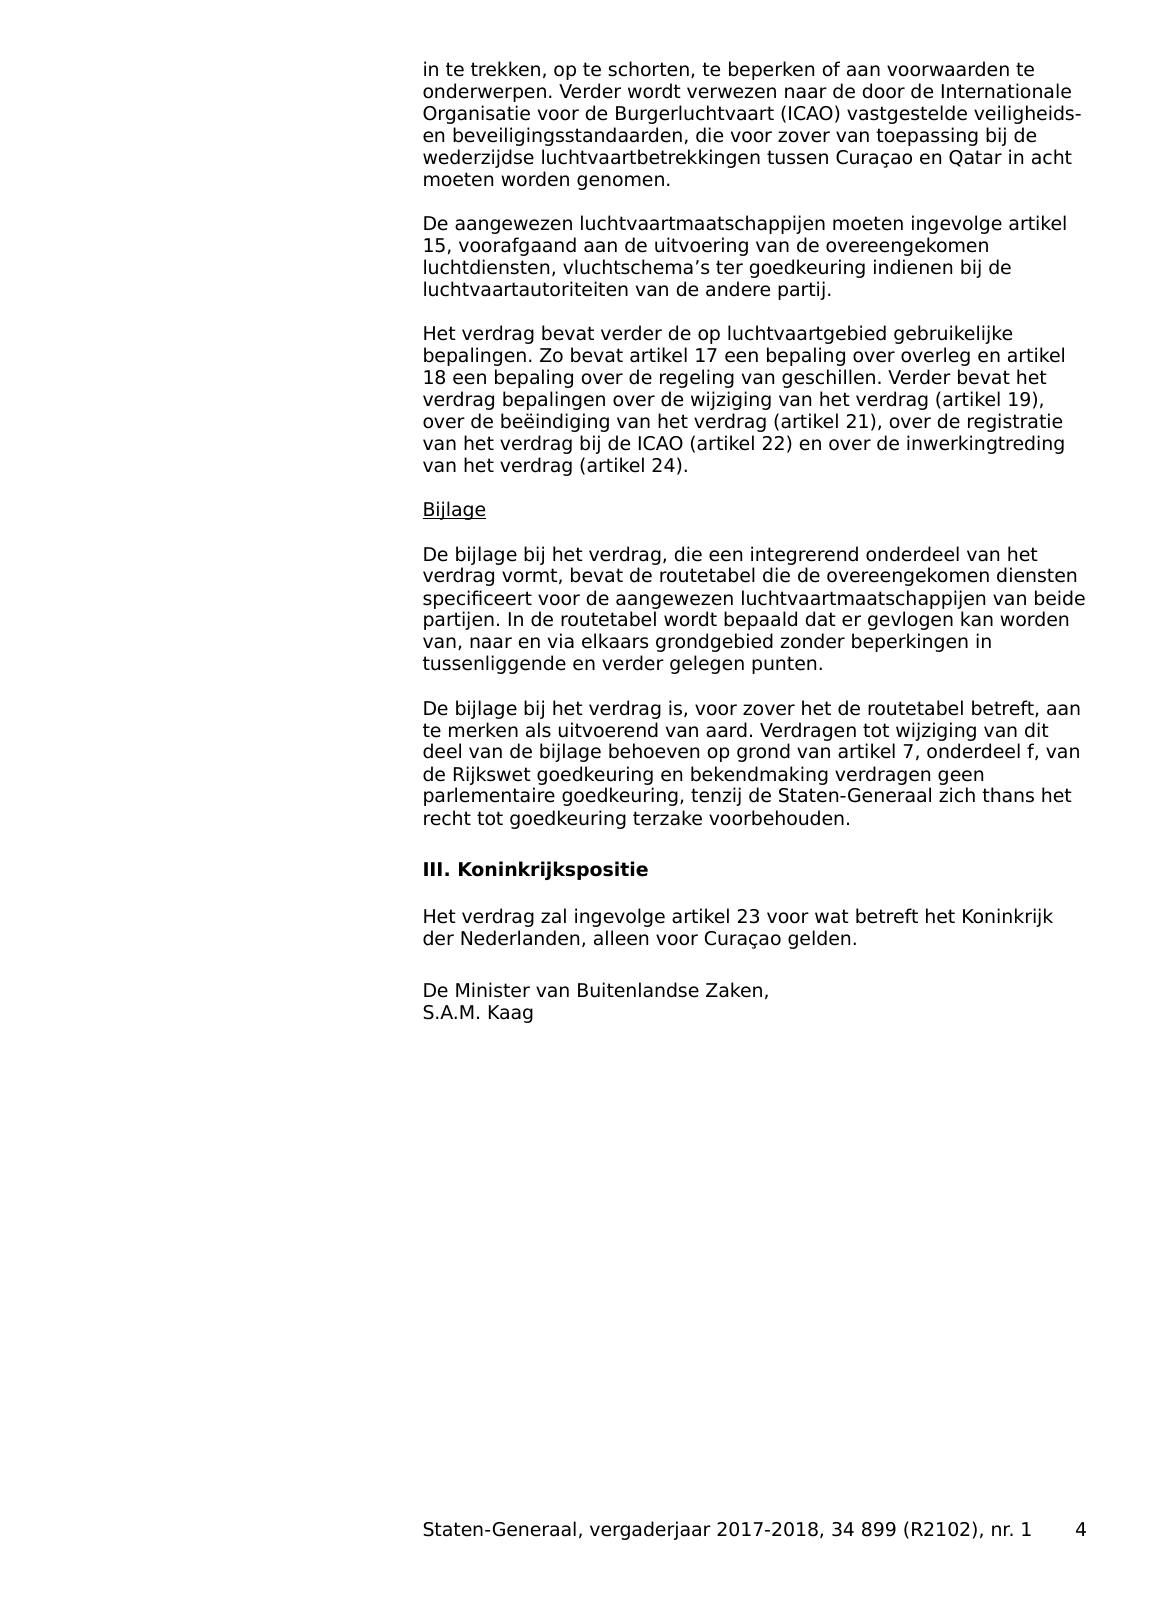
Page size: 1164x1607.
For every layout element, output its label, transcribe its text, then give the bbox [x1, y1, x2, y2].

text Het verdrag zal ingevolge artikel 23 voor wat betreft het Koninkrijk der Nederlanden, alleen voor Curaçao gelden. [422, 906, 1087, 950]
text De bijlage bij het verdrag is, voor zover het de routetabel betreft, aan te merken als uitvoerend van aard. Verdragen tot wijziging van dit deel van de bijlage behoeven op grond van artikel 7, onderdeel f, van de Rijkswet goedkeuring en bekendmaking verdragen geen parlementaire goedkeuring, tenzij de Staten-Generaal zich thans het recht tot goedkeuring terzake voorbehouden. [422, 697, 1087, 829]
text in te trekken, op te schorten, te beperken of aan voorwaarden te onderwerpen. Verder wordt verwezen naar de door de Internationale Organisatie voor de Burgerluchtvaart (ICAO) vastgestelde veiligheids- en beveiligingsstandaarden, die voor zover van toepassing bij de wederzijdse luchtvaartbetrekkingen tussen Curaçao en Qatar in acht moeten worden genomen. [422, 59, 1087, 191]
subtitle III. Koninkrijkspositie [422, 859, 1087, 881]
text De Minister van Buitenlandse Zaken, S.A.M. Kaag [422, 980, 1087, 1024]
text De aangewezen luchtvaartmaatschappijen moeten ingevolge artikel 15, voorafgaand aan de uitvoering van de overeengekomen luchtdiensten, vluchtschema’s ter goedkeuring indienen bij de luchtvaartautoriteiten van de andere partij. [422, 213, 1087, 301]
text De bijlage bij het verdrag, die een integrerend onderdeel van het verdrag vormt, bevat de routetabel die de overeengekomen diensten specificeert voor de aangewezen luchtvaartmaatschappijen van beide partijen. In de routetabel wordt bepaald dat er gevlogen kan worden van, naar en via elkaars grondgebied zonder beperkingen in tussenliggende en verder gelegen punten. [422, 543, 1087, 675]
text Het verdrag bevat verder de op luchtvaartgebied gebruikelijke bepalingen. Zo bevat artikel 17 een bepaling over overleg en artikel 18 een bepaling over de regeling van geschillen. Verder bevat het verdrag bepalingen over de wijziging van het verdrag (artikel 19), over de beëindiging van het verdrag (artikel 21), over de registratie van het verdrag bij de ICAO (artikel 22) en over de inwerkingtreding van het verdrag (artikel 24). [422, 323, 1087, 477]
subtitle Bijlage [422, 499, 1087, 521]
